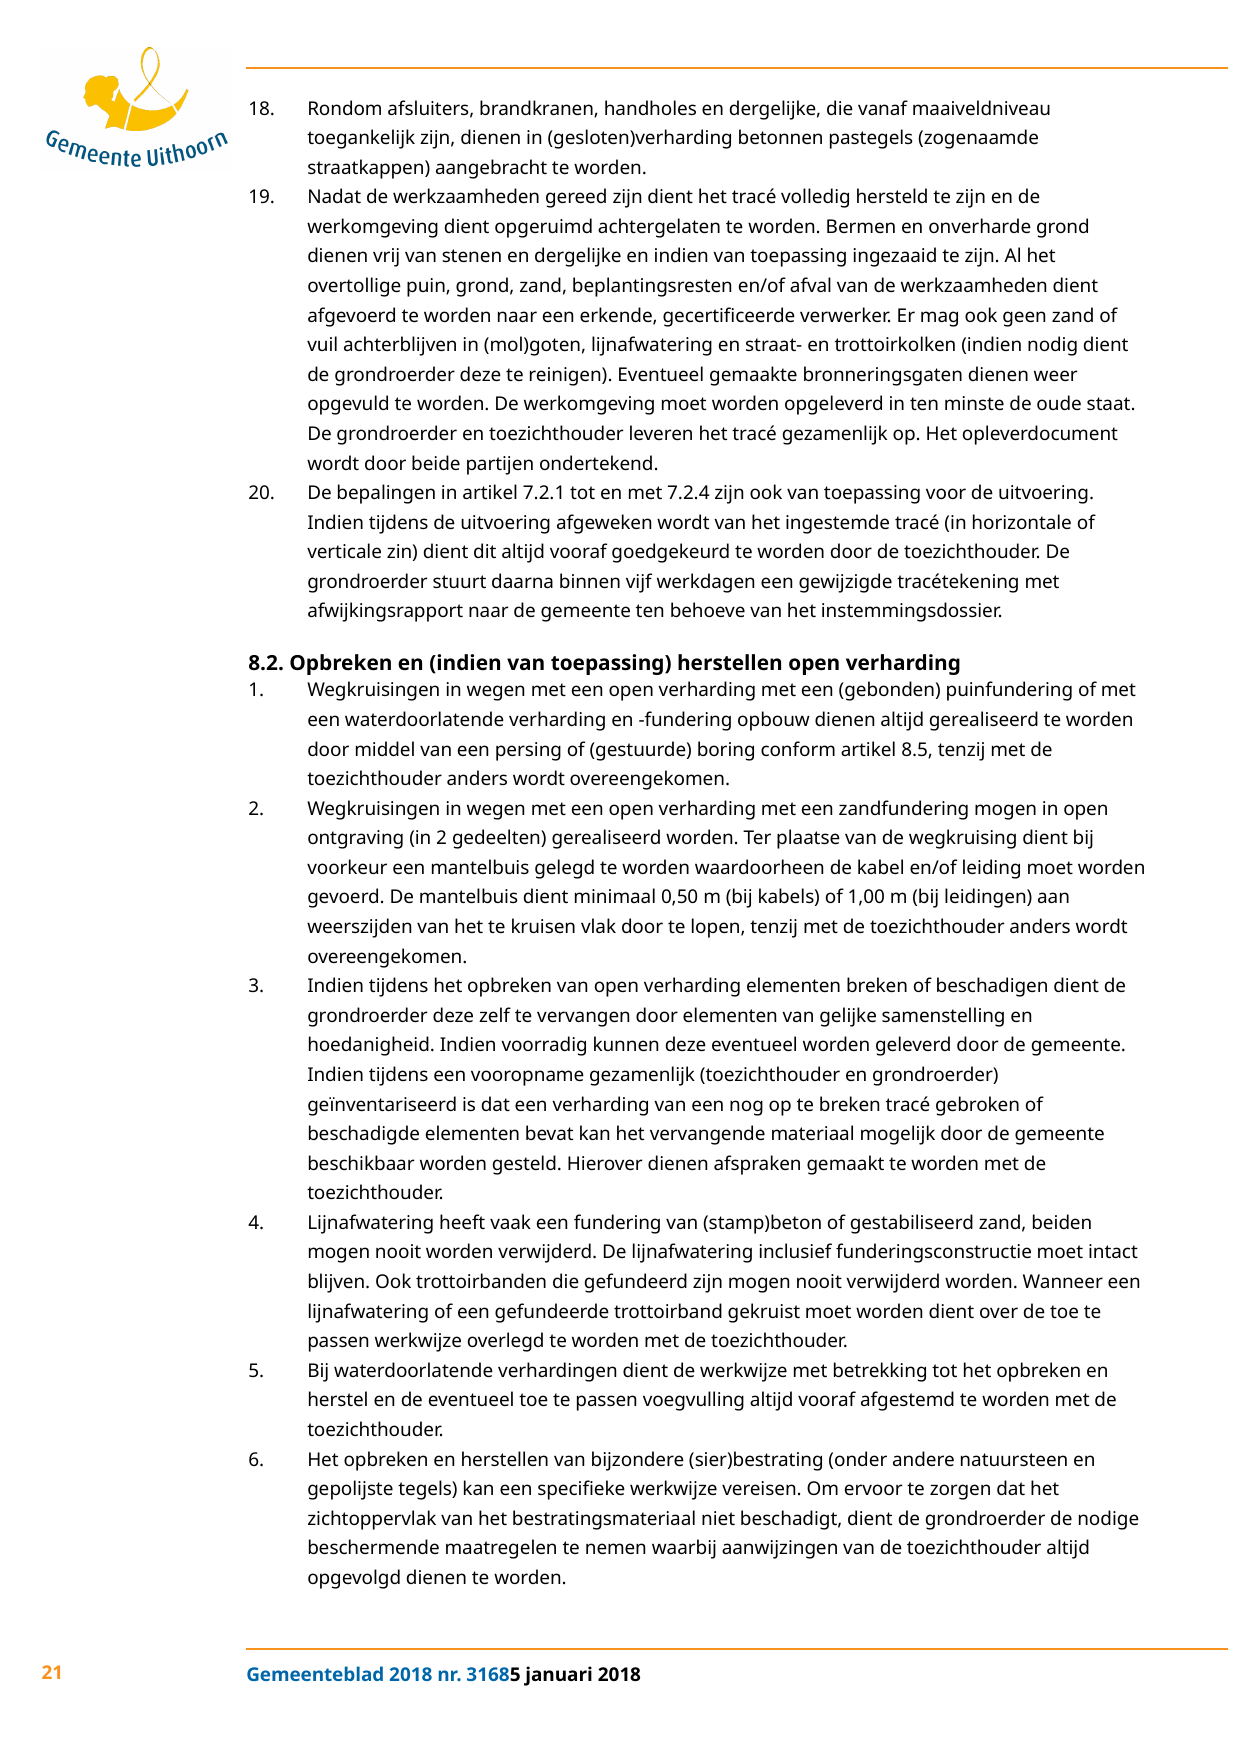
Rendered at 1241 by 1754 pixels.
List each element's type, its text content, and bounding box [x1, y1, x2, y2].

list Indien tijdens het opbreken van open verharding elementen breken of beschadigen dient de grondroerder deze zelf te vervangen door elementen van gelijke samenstelling en hoedanigheid. Indien voorradig kunnen deze eventueel worden geleverd door de gemeente. Indien tijdens een vooropname gezamenlijk (toezichthouder en grondroerder) geïnventariseerd is dat een verharding van een nog op te breken tracé gebroken of beschadigde elementen bevat kan het vervangende materiaal mogelijk door de gemeente beschikbaar worden gesteld. Hierover dienen afspraken gemaakt te worden met de toezichthouder. [248, 972, 1152, 1205]
list Lijnafwatering heeft vaak een fundering van (stamp)beton of gestabiliseerd zand, beiden mogen nooit worden verwijderd. De lijnafwatering inclusief funderingsconstructie moet intact blijven. Ook trottoirbanden die gefundeerd zijn mogen nooit verwijderd worden. Wanneer een lijnafwatering of een gefundeerde trottoirband gekruist moet worden dient over de toe te passen werkwijze overlegd te worden met de toezichthouder. [248, 1209, 1152, 1353]
list Rondom afsluiters, brandkranen, handholes en dergelijke, die vanaf maaiveldniveau toegankelijk zijn, dienen in (gesloten)verharding betonnen pastegels (zogenaamde straatkappen) aangebracht te worden. [248, 95, 1152, 180]
list De bepalingen in artikel 7.2.1 tot en met 7.2.4 zijn ook van toepassing voor de uitvoering. Indien tijdens de uitvoering afgeweken wordt van het ingestemde tracé (in horizontale of verticale zin) dient dit altijd vooraf goedgekeurd te worden door de toezichthouder. De grondroerder stuurt daarna binnen vijf werkdagen een gewijzigde tracétekening met afwijkingsrapport naar de gemeente ten behoeve van het instemmingsdossier. [248, 479, 1152, 623]
list Wegkruisingen in wegen met een open verharding met een (gebonden) puinfundering of met een waterdoorlatende verharding en -fundering opbouw dienen altijd gerealiseerd te worden door middel van een persing of (gestuurde) boring conform artikel 8.5, tenzij met de toezichthouder anders wordt overeengekomen. [248, 677, 1152, 791]
list Bij waterdoorlatende verhardingen dient de werkwijze met betrekking tot het opbreken en herstel en de eventueel toe te passen voegvulling altijd vooraf afgestemd te worden met de toezichthouder. [248, 1357, 1152, 1442]
list Wegkruisingen in wegen met een open verharding met een zandfundering mogen in open ontgraving (in 2 gedeelten) gerealiseerd worden. Ter plaatse van de wegkruising dient bij voorkeur een mantelbuis gelegd te worden waardoorheen de kabel en/of leiding moet worden gevoerd. De mantelbuis dient minimaal 0,50 m (bij kabels) of 1,00 m (bij leidingen) aan weerszijden van het te kruisen vlak door te lopen, tenzij met de toezichthouder anders wordt overeengekomen. [248, 795, 1152, 968]
text 8.2. Opbreken en (indien van toepassing) herstellen open verharding [248, 648, 1152, 677]
list Nadat de werkzaamheden gereed zijn dient het tracé volledig hersteld te zijn en de werkomgeving dient opgeruimd achtergelaten te worden. Bermen en onverharde grond dienen vrij van stenen en dergelijke en indien van toepassing ingezaaid te zijn. Al het overtollige puin, grond, zand, beplantingsresten en/of afval van de werkzaamheden dient afgevoerd te worden naar een erkende, gecertificeerde verwerker. Er mag ook geen zand of vuil achterblijven in (mol)goten, lijnafwatering en straat- en trottoirkolken (indien nodig dient de grondroerder deze te reinigen). Eventueel gemaakte bronneringsgaten dienen weer opgevuld te worden. De werkomgeving moet worden opgeleverd in ten minste de oude staat. De grondroerder en toezichthouder leveren het tracé gezamenlijk op. Het opleverdocument wordt door beide partijen ondertekend. [248, 183, 1152, 476]
list Het opbreken en herstellen van bijzondere (sier)bestrating (onder andere natuursteen en gepolijste tegels) kan een specifieke werkwijze vereisen. Om ervoor te zorgen dat het zichtoppervlak van het bestratingsmateriaal niet beschadigt, dient de grondroerder de nodige beschermende maatregelen te nemen waarbij aanwijzingen van de toezichthouder altijd opgevolgd dienen te worden. [248, 1446, 1152, 1590]
picture [41, 47, 231, 172]
